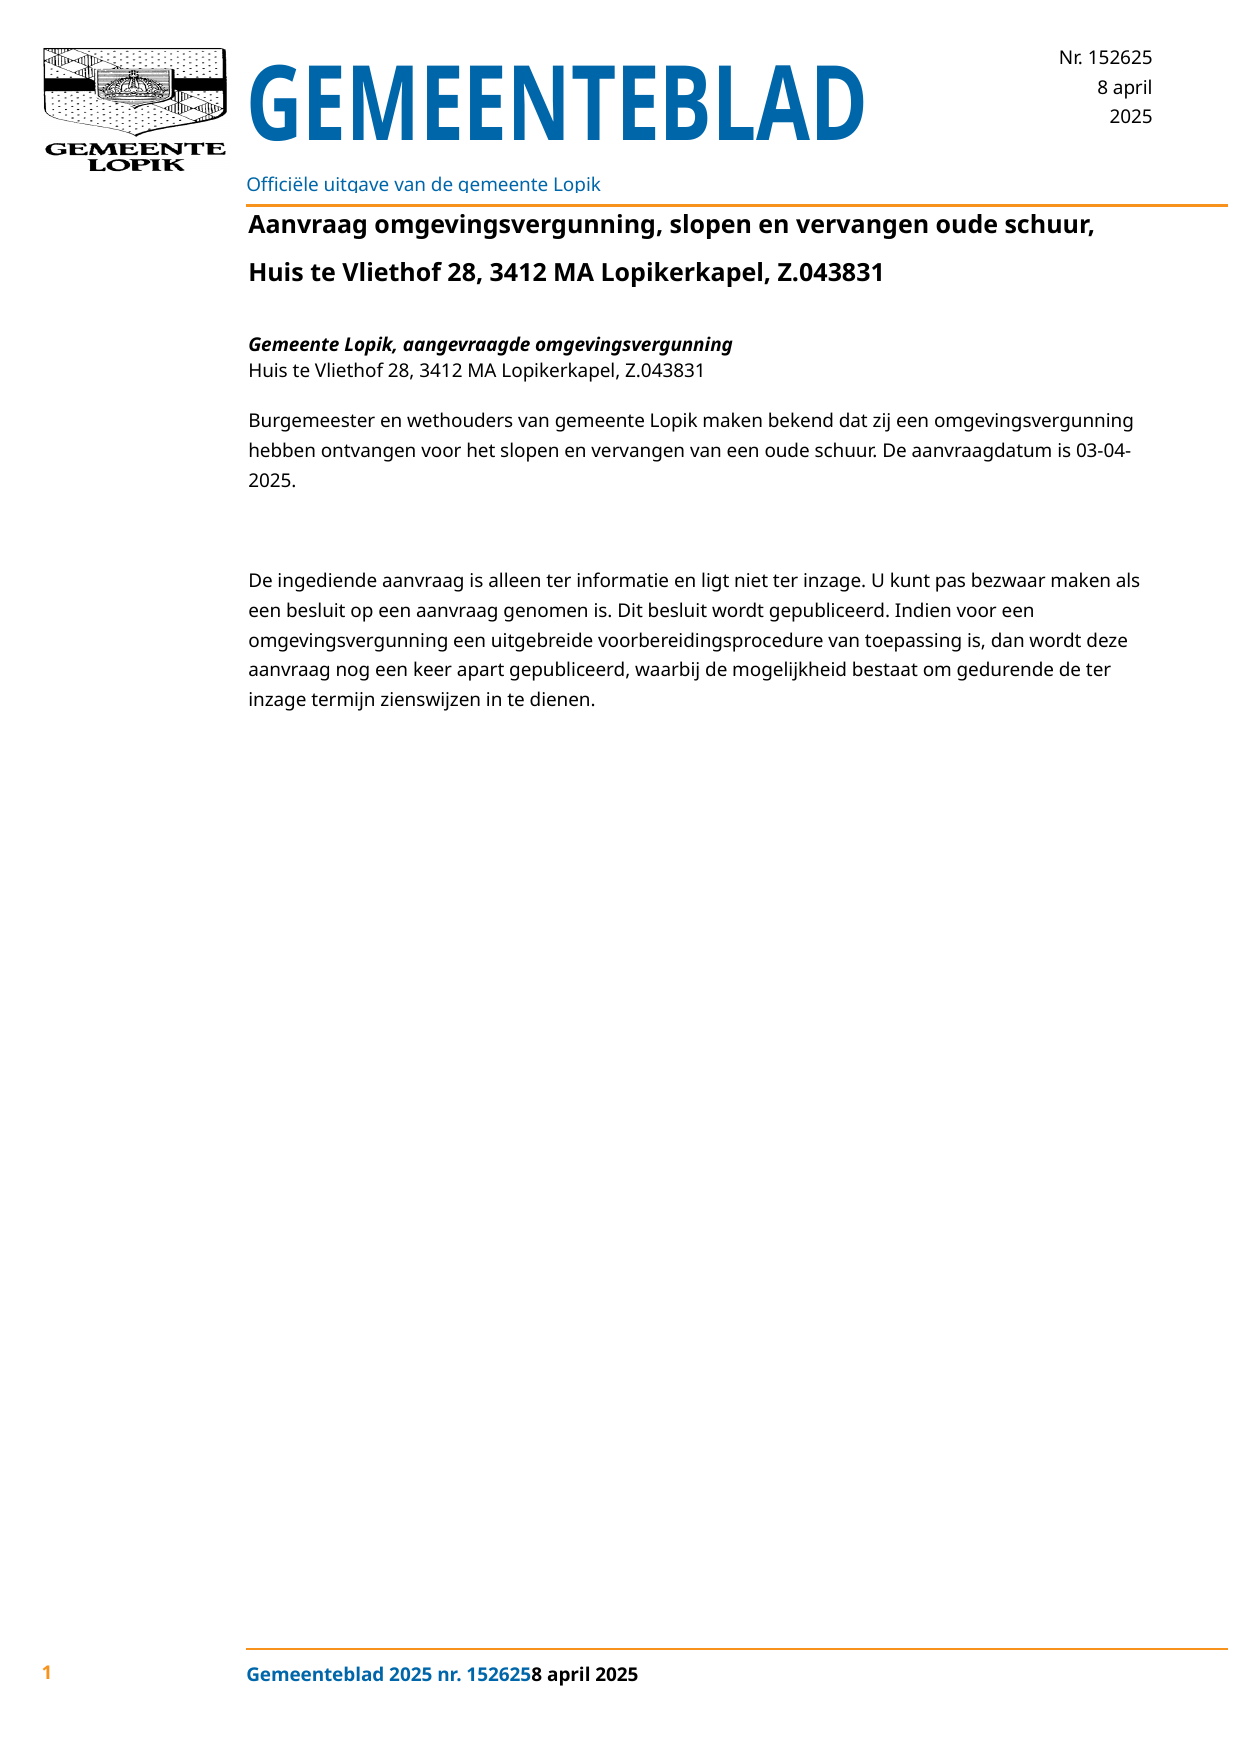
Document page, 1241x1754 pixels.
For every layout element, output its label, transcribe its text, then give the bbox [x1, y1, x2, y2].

text Aanvraag omgevingsvergunning, slopen en vervangen oude schuur, Huis te Vliethof 28, 3412 MA Lopikerkapel, Z.043831 [248, 207, 1152, 288]
text Gemeente Lopik, aangevraagde omgevingsvergunning [248, 331, 1152, 357]
text De ingediende aanvraag is alleen ter informatie en ligt niet ter inzage. U kunt pas bezwaar maken als een besluit op een aanvraag genomen is. Dit besluit wordt gepubliceerd. Indien voor een omgevingsvergunning een uitgebreide voorbereidingsprocedure van toepassing is, dan wordt deze aanvraag nog een keer apart gepubliceerd, waarbij de mogelijkheid bestaat om gedurende de ter inzage termijn zienswijzen in te dienen. [248, 568, 1152, 712]
text Burgemeester en wethouders van gemeente Lopik maken bekend dat zij een omgevingsvergunning hebben ontvangen voor het slopen en vervangen van een oude schuur. De aanvraagdatum is 03-04-2025. [248, 408, 1152, 492]
text Huis te Vliethof 28, 3412 MA Lopikerkapel, Z.043831 [248, 357, 1152, 383]
picture [41, 47, 231, 172]
